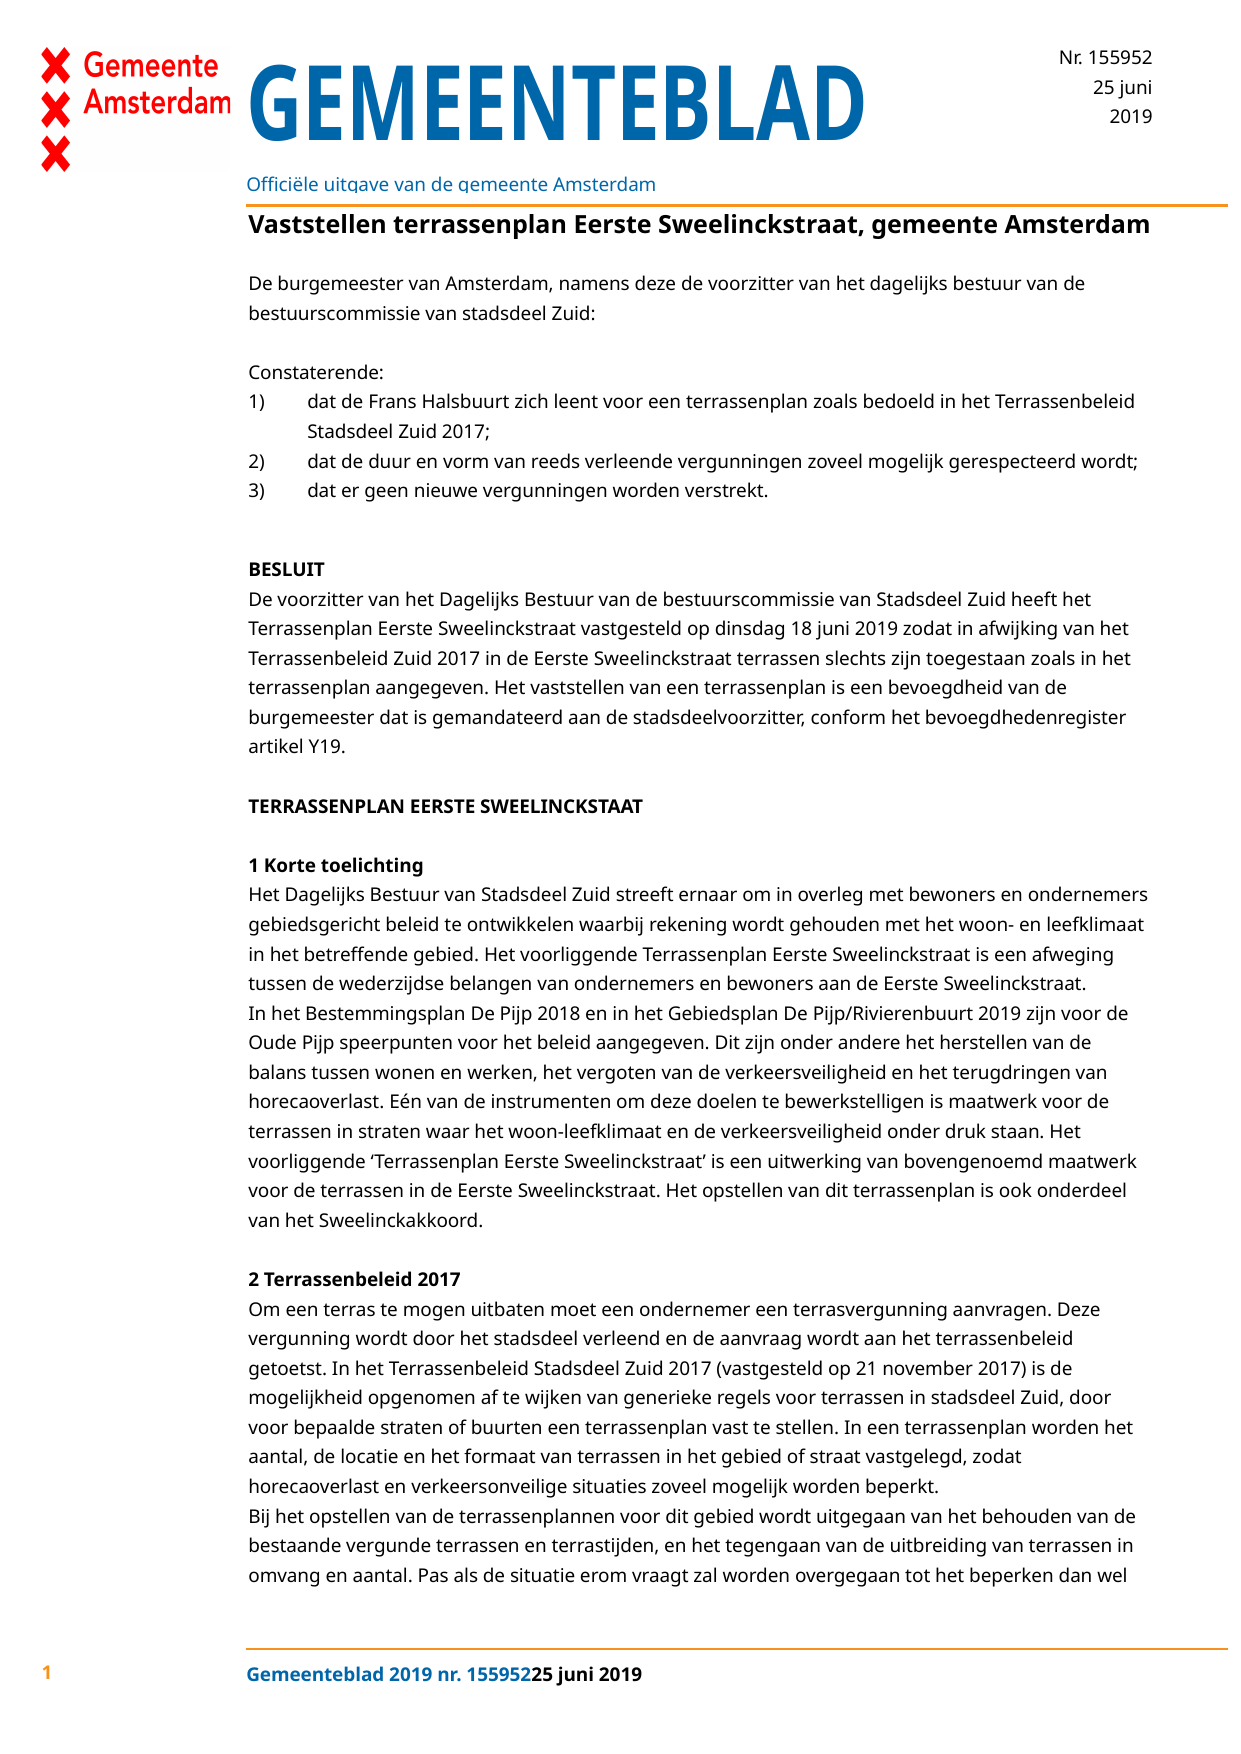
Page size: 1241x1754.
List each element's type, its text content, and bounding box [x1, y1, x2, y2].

text 1 Korte toelichting [248, 852, 1152, 878]
list dat de Frans Halsbuurt zich leent voor een terrassenplan zoals bedoeld in het Terrassenbeleid Stadsdeel Zuid 2017; [248, 389, 1152, 444]
text In het Bestemmingsplan De Pijp 2018 en in het Gebiedsplan De Pijp/Rivierenbuurt 2019 zijn voor de Oude Pijp speerpunten voor het beleid aangegeven. Dit zijn onder andere het herstellen van de balans tussen wonen en werken, het vergoten van de verkeersveiligheid en het terugdringen van horecaoverlast. Eén van de instrumenten om deze doelen te bewerkstelligen is maatwerk voor de terrassen in straten waar het woon-leefklimaat en de verkeersveiligheid onder druk staan. Het voorliggende ‘Terrassenplan Eerste Sweelinckstraat’ is een uitwerking van bovengenoemd maatwerk voor de terrassen in de Eerste Sweelinckstraat. Het opstellen van dit terrassenplan is ook onderdeel van het Sweelinckakkoord. [248, 1000, 1152, 1233]
text Om een terras te mogen uitbaten moet een ondernemer een terrasvergunning aanvragen. Deze vergunning wordt door het stadsdeel verleend en de aanvraag wordt aan het terrassenbeleid getoetst. In het Terrassenbeleid Stadsdeel Zuid 2017 (vastgesteld op 21 november 2017) is de mogelijkheid opgenomen af te wijken van generieke regels voor terrassen in stadsdeel Zuid, door voor bepaalde straten of buurten een terrassenplan vast te stellen. In een terrassenplan worden het aantal, de locatie en het formaat van terrassen in het gebied of straat vastgelegd, zodat horecaoverlast en verkeersonveilige situaties zoveel mogelijk worden beperkt. [248, 1296, 1152, 1499]
text BESLUIT [248, 556, 1152, 582]
text De voorzitter van het Dagelijks Bestuur van de bestuurscommissie van Stadsdeel Zuid heeft het Terrassenplan Eerste Sweelinckstraat vastgesteld op dinsdag 18 juni 2019 zodat in afwijking van het Terrassenbeleid Zuid 2017 in de Eerste Sweelinckstraat terrassen slechts zijn toegestaan zoals in het terrassenplan aangegeven. Het vaststellen van een terrassenplan is een bevoegdheid van de burgemeester dat is gemandateerd aan de stadsdeelvoorzitter, conform het bevoegdhedenregister artikel Y19. [248, 586, 1152, 759]
text 2 Terrassenbeleid 2017 [248, 1266, 1152, 1292]
list dat de duur en vorm van reeds verleende vergunningen zoveel mogelijk gerespecteerd wordt; [248, 448, 1152, 473]
text De burgemeester van Amsterdam, namens deze de voorzitter van het dagelijks bestuur van de bestuurscommissie van stadsdeel Zuid: [248, 270, 1152, 326]
text Bij het opstellen van de terrassenplannen voor dit gebied wordt uitgegaan van het behouden van de bestaande vergunde terrassen en terrastijden, en het tegengaan van de uitbreiding van terrassen in omvang en aantal. Pas als de situatie erom vraagt zal worden overgegaan tot het beperken dan wel [248, 1503, 1152, 1588]
text Constaterende: [248, 359, 1152, 385]
text TERRASSENPLAN EERSTE SWEELINCKSTAAT [248, 793, 1152, 819]
list dat er geen nieuwe vergunningen worden verstrekt. [248, 477, 1152, 503]
text Het Dagelijks Bestuur van Stadsdeel Zuid streeft ernaar om in overleg met bewoners en ondernemers gebiedsgericht beleid te ontwikkelen waarbij rekening wordt gehouden met het woon- en leefklimaat in het betreffende gebied. Het voorliggende Terrassenplan Eerste Sweelinckstraat is een afweging tussen de wederzijdse belangen van ondernemers en bewoners aan de Eerste Sweelinckstraat. [248, 882, 1152, 996]
text Vaststellen terrassenplan Eerste Sweelinckstraat, gemeente Amsterdam [248, 207, 1152, 241]
picture [41, 47, 231, 172]
